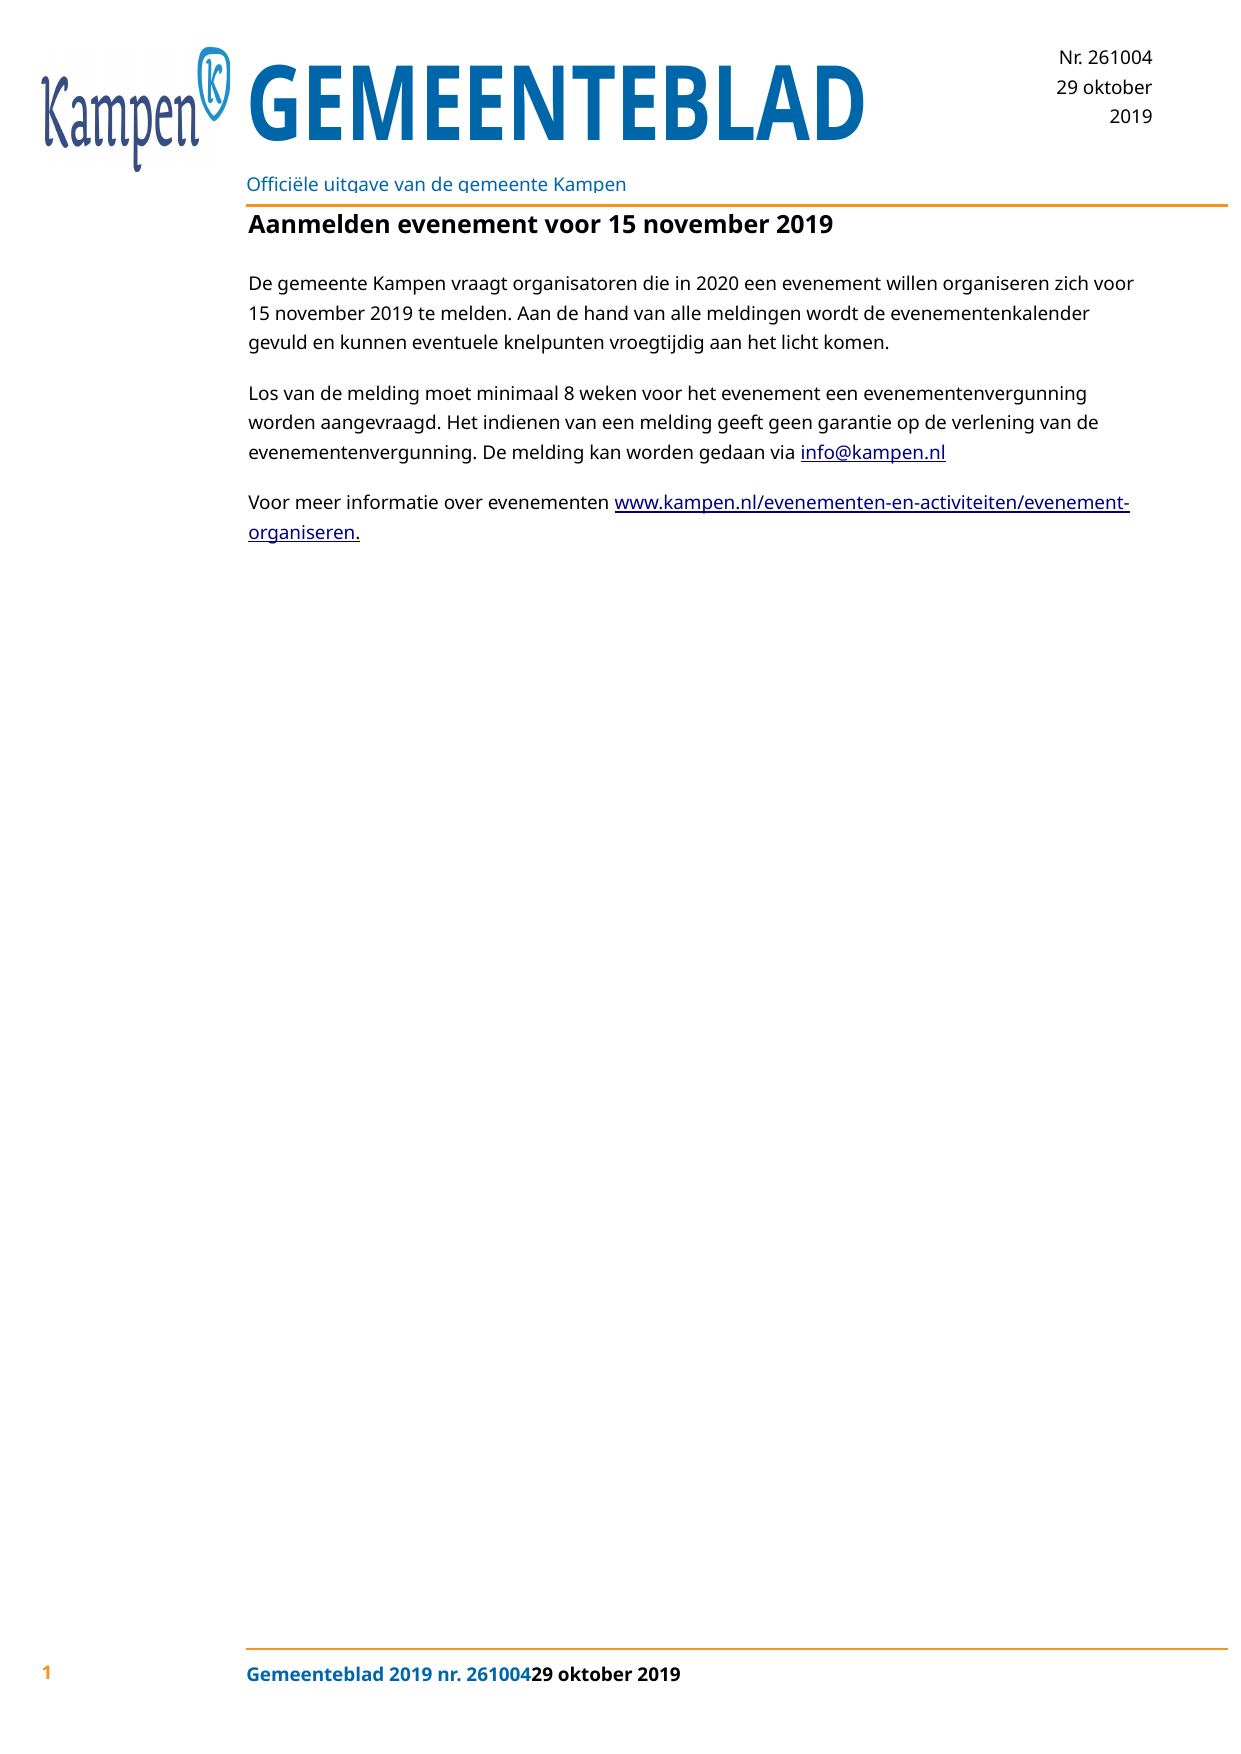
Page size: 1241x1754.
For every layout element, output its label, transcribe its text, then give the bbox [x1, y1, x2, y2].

text Voor meer informatie over evenementen www.kampen.nl/evenementen-en-activiteiten/evenement-organiseren. [248, 489, 1152, 545]
picture [41, 47, 231, 172]
text Aanmelden evenement voor 15 november 2019 [248, 207, 1152, 241]
text De gemeente Kampen vraagt organisatoren die in 2020 een evenement willen organiseren zich voor 15 november 2019 te melden. Aan de hand van alle meldingen wordt de evenementenkalender gevuld en kunnen eventuele knelpunten vroegtijdig aan het licht komen. [248, 270, 1152, 355]
text Los van de melding moet minimaal 8 weken voor het evenement een evenementenvergunning worden aangevraagd. Het indienen van een melding geeft geen garantie op de verlening van de evenementenvergunning. De melding kan worden gedaan via info@kampen.nl [248, 380, 1152, 465]
